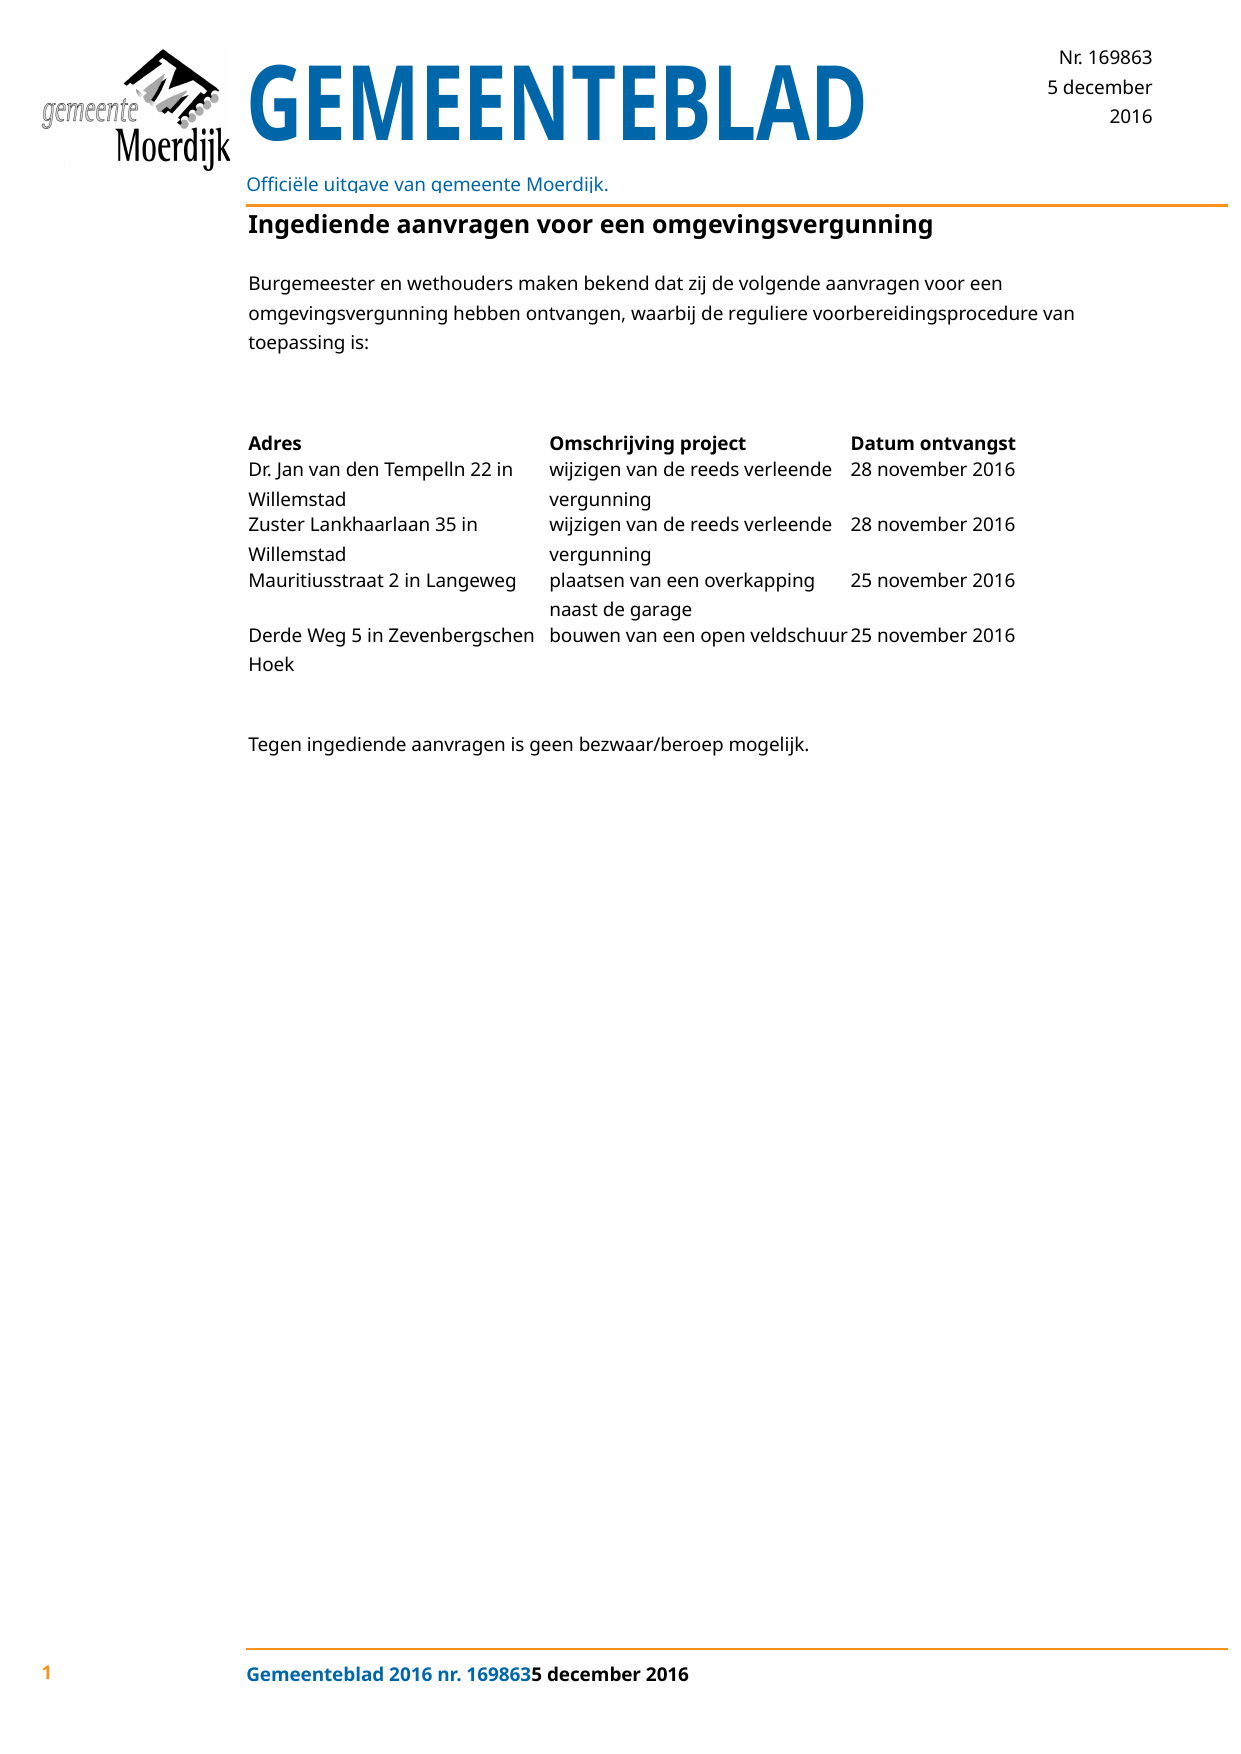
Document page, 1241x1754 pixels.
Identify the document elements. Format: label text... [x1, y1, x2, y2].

text Ingediende aanvragen voor een omgevingsvergunning [248, 207, 1152, 241]
table_cell 25 november 2016 [850, 567, 1152, 622]
table_cell Dr. Jan van den Tempelln 22 in Willemstad [248, 456, 549, 511]
table_cell bouwen van een open veldschuur [549, 622, 850, 677]
text Tegen ingediende aanvragen is geen bezwaar/beroep mogelijk. [248, 731, 1152, 757]
table_cell Zuster Lankhaarlaan 35 in Willemstad [248, 511, 549, 567]
table_cell wijzigen van de reeds verleende vergunning [549, 511, 850, 567]
table_cell wijzigen van de reeds verleende vergunning [549, 456, 850, 511]
table_cell Mauritiusstraat 2 in Langeweg [248, 567, 549, 622]
table_cell plaatsen van een overkapping naast de garage [549, 567, 850, 622]
table_header Omschrijving project [549, 430, 850, 456]
picture [41, 47, 231, 172]
table_header Adres [248, 430, 549, 456]
table_cell 28 november 2016 [850, 456, 1152, 511]
table_cell Derde Weg 5 in Zevenbergschen Hoek [248, 622, 549, 677]
table_cell 28 november 2016 [850, 511, 1152, 567]
table_cell 25 november 2016 [850, 622, 1152, 677]
table_header Datum ontvangst [850, 430, 1152, 456]
text Burgemeester en wethouders maken bekend dat zij de volgende aanvragen voor een omgevingsvergunning hebben ontvangen, waarbij de reguliere voorbereidingsprocedure van toepassing is: [248, 270, 1152, 355]
